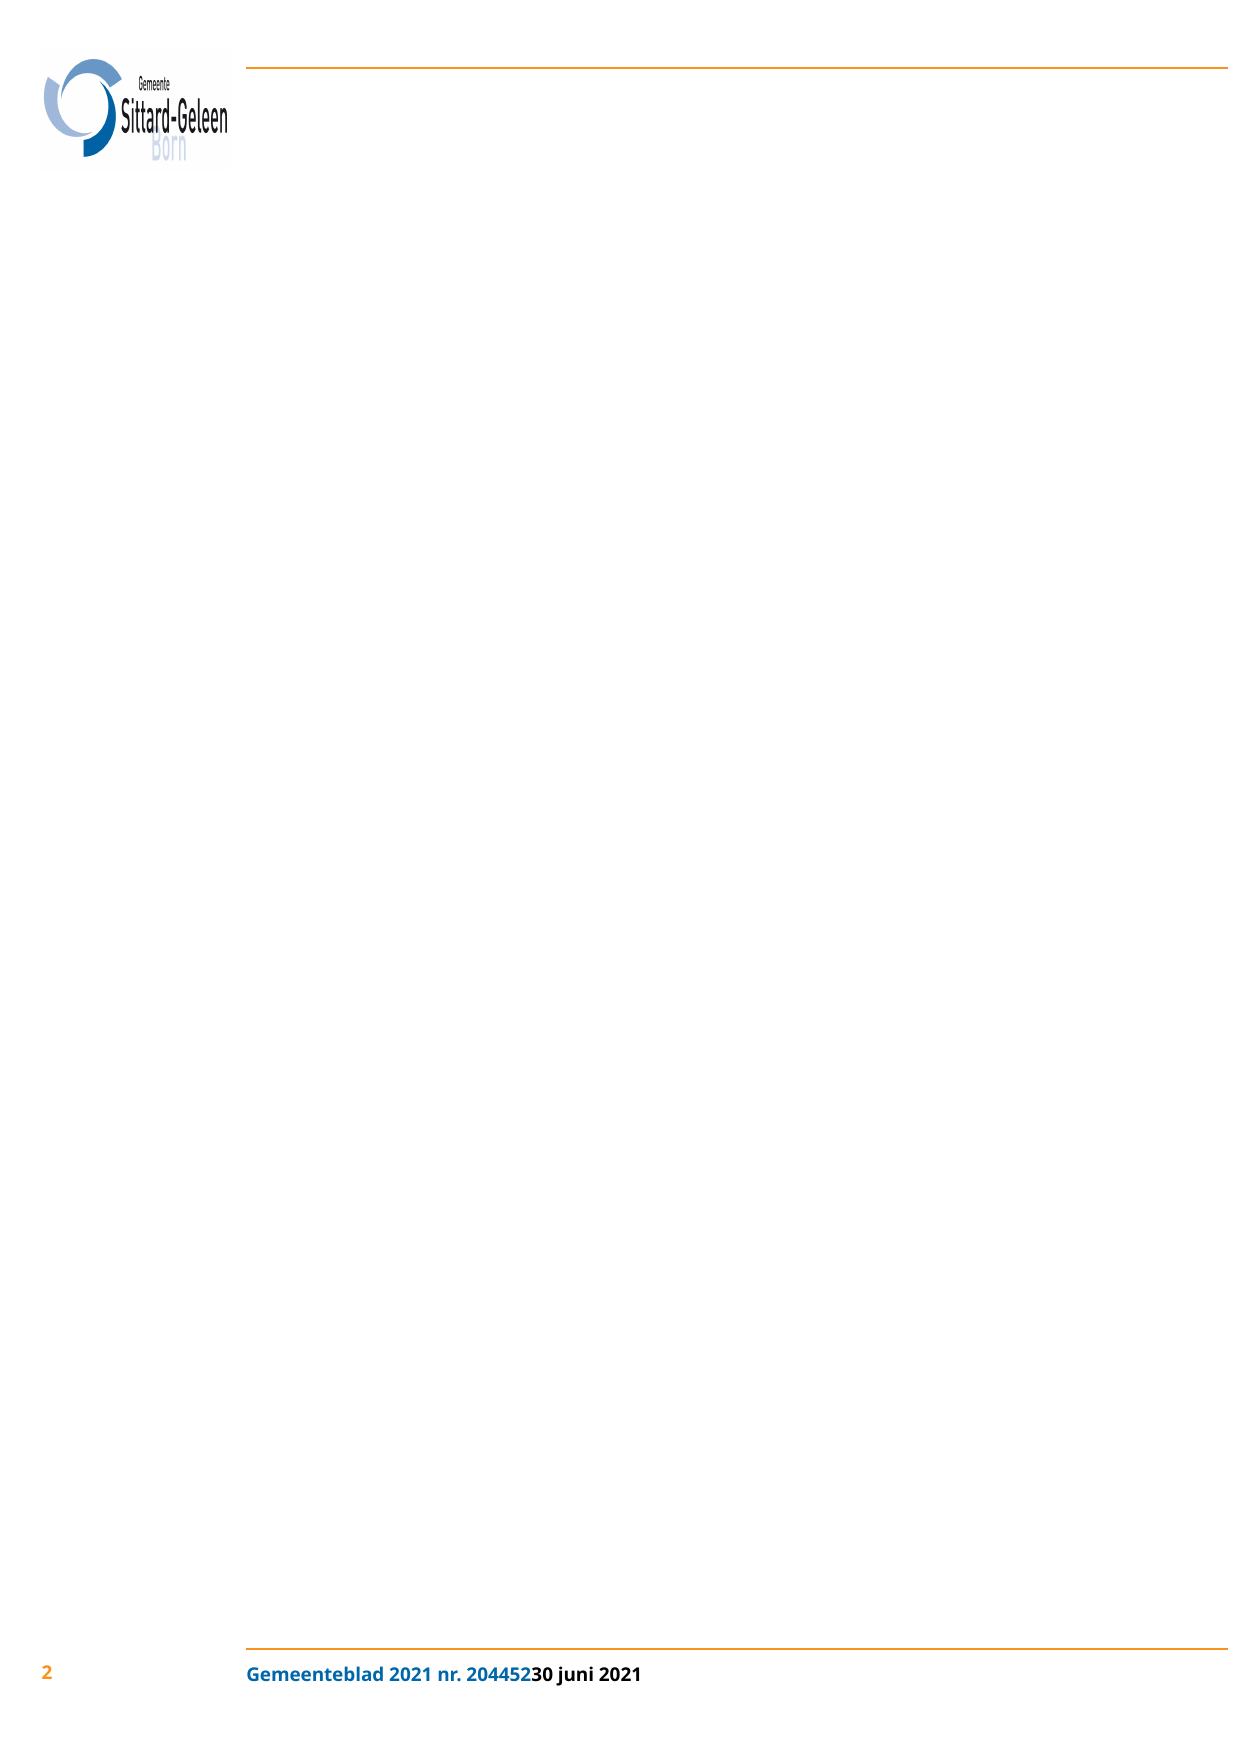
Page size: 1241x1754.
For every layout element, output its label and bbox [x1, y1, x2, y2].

picture [41, 47, 231, 172]
